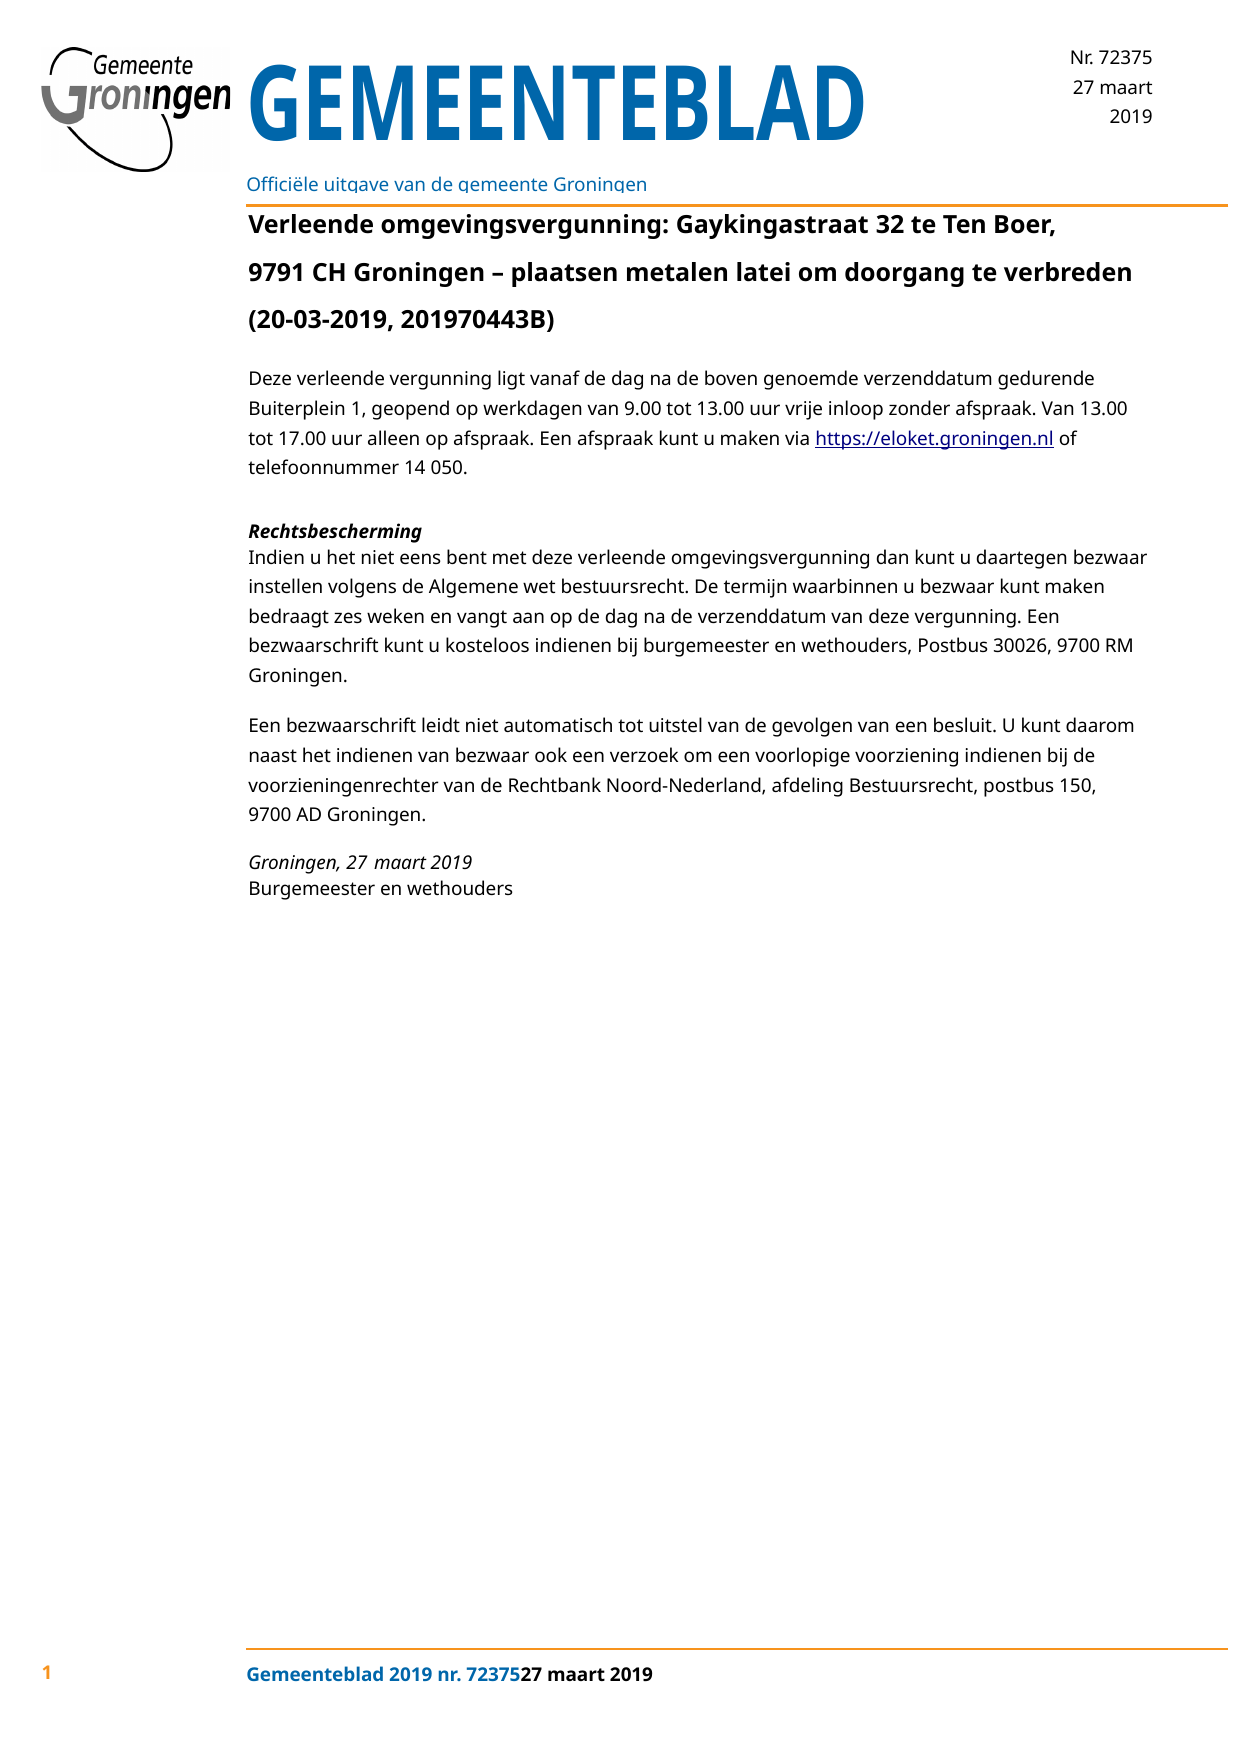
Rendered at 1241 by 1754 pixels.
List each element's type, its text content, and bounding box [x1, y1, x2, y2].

text Een bezwaarschrift leidt niet automatisch tot uitstel van de gevolgen van een besluit. U kunt daarom naast het indienen van bezwaar ook een verzoek om een voorlopige voorziening indienen bij de voorzieningenrechter van de Rechtbank Noord-Nederland, afdeling Bestuursrecht, postbus 150, 9700 AD Groningen. [248, 713, 1152, 827]
picture [41, 47, 231, 172]
text Indien u het niet eens bent met deze verleende omgevingsvergunning dan kunt u daartegen bezwaar instellen volgens de Algemene wet bestuursrecht. De termijn waarbinnen u bezwaar kunt maken bedraagt zes weken en vangt aan op de dag na de verzenddatum van deze vergunning. Een bezwaarschrift kunt u kosteloos indienen bij burgemeester en wethouders, Postbus 30026, 9700 RM Groningen. [248, 544, 1152, 688]
text Rechtsbescherming [248, 518, 1152, 544]
text Verleende omgevingsvergunning: Gaykingastraat 32 te Ten Boer, 9791 CH Groningen – plaatsen metalen latei om doorgang te verbreden (20-03-2019, 201970443B) [248, 207, 1152, 336]
text Deze verleende vergunning ligt vanaf de dag na de boven genoemde verzenddatum gedurende Buiterplein 1, geopend op werkdagen van 9.00 tot 13.00 uur vrije inloop zonder afspraak. Van 13.00 tot 17.00 uur alleen op afspraak. Een afspraak kunt u maken via https://eloket.groningen.nl of telefoonnummer 14 050. [248, 366, 1152, 480]
text Burgemeester en wethouders [248, 875, 1152, 901]
text Groningen, 27 maart 2019 [248, 849, 1152, 875]
